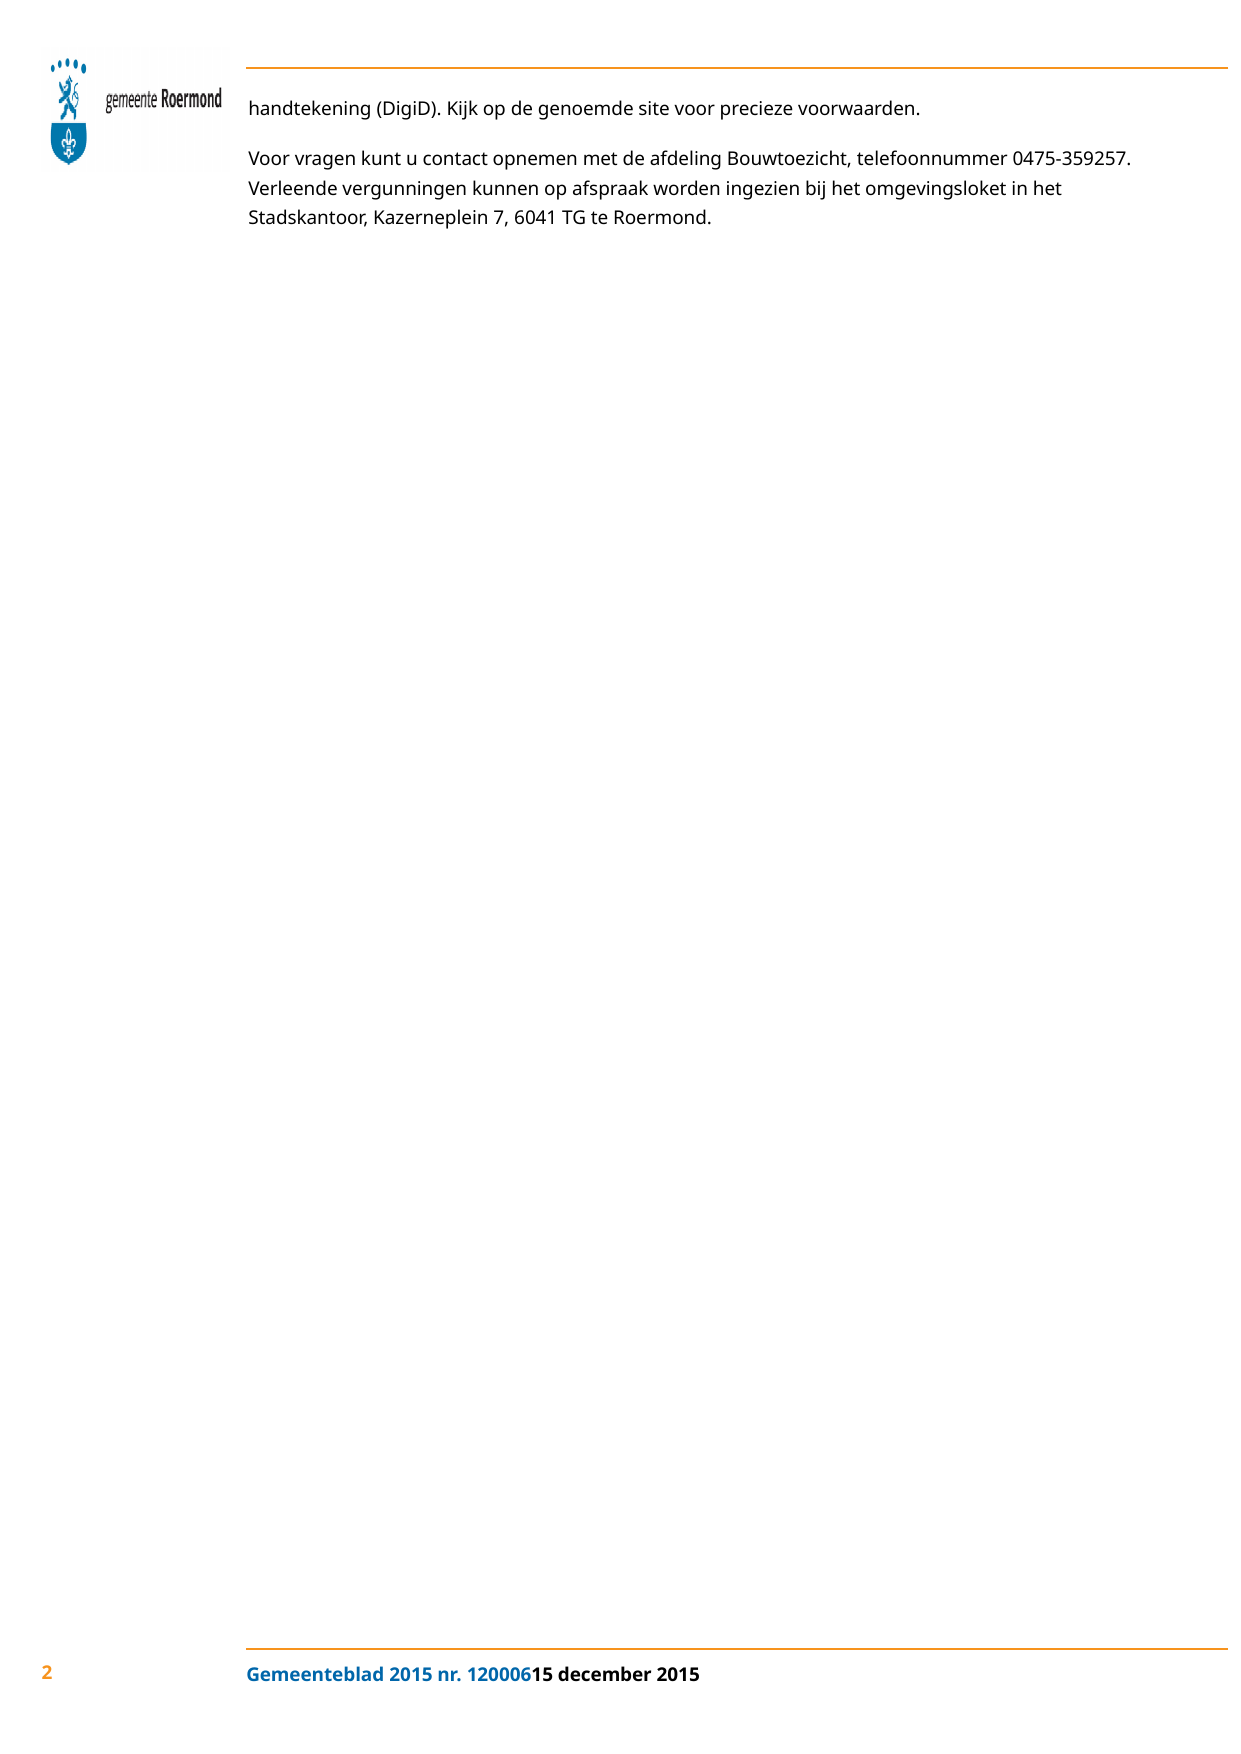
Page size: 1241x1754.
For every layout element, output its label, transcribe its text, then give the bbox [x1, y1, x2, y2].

picture [41, 47, 231, 172]
text handtekening (DigiD). Kijk op de genoemde site voor precieze voorwaarden. [248, 95, 1152, 121]
text Voor vragen kunt u contact opnemen met de afdeling Bouwtoezicht, telefoonnummer 0475-359257. Verleende vergunningen kunnen op afspraak worden ingezien bij het omgevingsloket in het Stadskantoor, Kazerneplein 7, 6041 TG te Roermond. [248, 145, 1152, 230]
